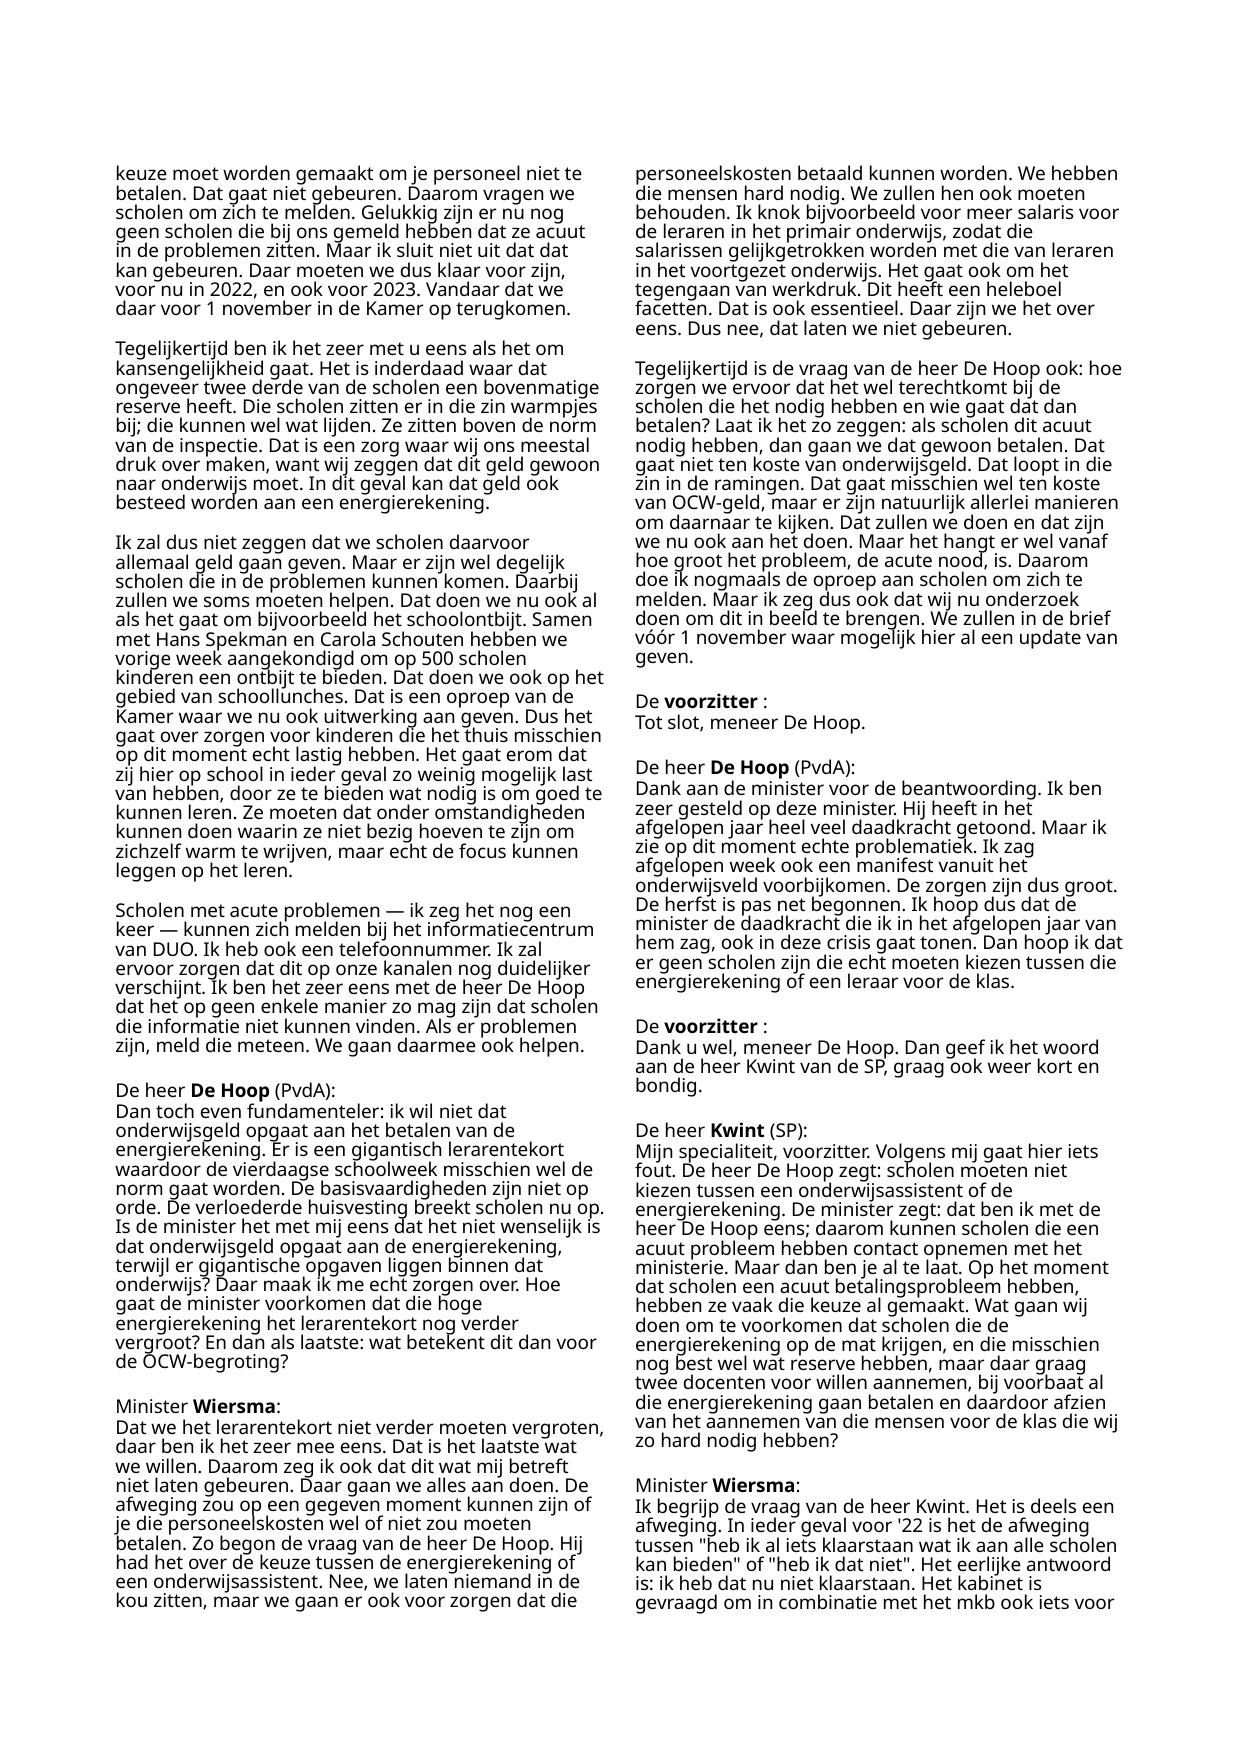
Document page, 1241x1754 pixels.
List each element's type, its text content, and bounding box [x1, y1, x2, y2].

text Minister Wiersma: [115, 1393, 605, 1419]
text Minister Wiersma: [635, 1472, 1125, 1498]
text Tot slot, meneer De Hoop. [635, 714, 1125, 734]
text De heer De Hoop (PvdA): [635, 754, 1125, 780]
text Tegelijkertijd is de vraag van de heer De Hoop ook: hoe zorgen we ervoor dat het wel terechtkomt bij de scholen die het nodig hebben en wie gaat dat dan betalen? Laat ik het zo zeggen: als scholen dit acuut nodig hebben, dan gaan we dat gewoon betalen. Dat gaat niet ten koste van onderwijsgeld. Dat loopt in die zin in de ramingen. Dat gaat misschien wel ten koste van OCW-geld, maar er zijn natuurlijk allerlei manieren om daarnaar te kijken. Dat zullen we doen en dat zijn we nu ook aan het doen. Maar het hangt er wel vanaf hoe groot het probleem, de acute nood, is. Daarom doe ik nogmaals de oproep aan scholen om zich te melden. Maar ik zeg dus ook dat wij nu onderzoek doen om dit in beeld te brengen. We zullen in de brief vóór 1 november waar mogelijk hier al een update van geven. [635, 359, 1125, 668]
text De heer De Hoop (PvdA): [115, 1077, 605, 1103]
text De voorzitter : [635, 1013, 1125, 1039]
text Ik begrijp de vraag van de heer Kwint. Het is deels een afweging. In ieder geval voor '22 is het de afweging tussen "heb ik al iets klaarstaan wat ik aan alle scholen kan bieden" of "heb ik dat niet". Het eerlijke antwoord is: ik heb dat nu niet klaarstaan. Het kabinet is gevraagd om in combinatie met het mkb ook iets voor [635, 1498, 1125, 1614]
text Dat we het lerarentekort niet verder moeten vergroten, daar ben ik het zeer mee eens. Dat is het laatste wat we willen. Daarom zeg ik ook dat dit wat mij betreft niet laten gebeuren. Daar gaan we alles aan doen. De afweging zou op een gegeven moment kunnen zijn of je die personeelskosten wel of niet zou moeten betalen. Zo begon de vraag van de heer De Hoop. Hij had het over de keuze tussen de energierekening of een onderwijsassistent. Nee, we laten niemand in de kou zitten, maar we gaan er ook voor zorgen dat die [115, 1419, 605, 1612]
text Mijn specialiteit, voorzitter. Volgens mij gaat hier iets fout. De heer De Hoop zegt: scholen moeten niet kiezen tussen een onderwijsassistent of de energierekening. De minister zegt: dat ben ik met de heer De Hoop eens; daarom kunnen scholen die een acuut probleem hebben contact opnemen met het ministerie. Maar dan ben je al te laat. Op het moment dat scholen een acuut betalingsprobleem hebben, hebben ze vaak die keuze al gemaakt. Wat gaan wij doen om te voorkomen dat scholen die de energierekening op de mat krijgen, en die misschien nog best wel wat reserve hebben, maar daar graag twee docenten voor willen aannemen, bij voorbaat al die energierekening gaan betalen en daardoor afzien van het aannemen van die mensen voor de klas die wij zo hard nodig hebben? [635, 1143, 1125, 1451]
text keuze moet worden gemaakt om je personeel niet te betalen. Dat gaat niet gebeuren. Daarom vragen we scholen om zich te melden. Gelukkig zijn er nu nog geen scholen die bij ons gemeld hebben dat ze acuut in de problemen zitten. Maar ik sluit niet uit dat dat kan gebeuren. Daar moeten we dus klaar voor zijn, voor nu in 2022, en ook voor 2023. Vandaar dat we daar voor 1 november in de Kamer op terugkomen. [115, 165, 605, 319]
text personeelskosten betaald kunnen worden. We hebben die mensen hard nodig. We zullen hen ook moeten behouden. Ik knok bijvoorbeeld voor meer salaris voor de leraren in het primair onderwijs, zodat die salarissen gelijkgetrokken worden met die van leraren in het voortgezet onderwijs. Het gaat ook om het tegengaan van werkdruk. Dit heeft een heleboel facetten. Dat is ook essentieel. Daar zijn we het over eens. Dus nee, dat laten we niet gebeuren. [635, 165, 1125, 339]
text Dank u wel, meneer De Hoop. Dan geef ik het woord aan de heer Kwint van de SP, graag ook weer kort en bondig. [635, 1039, 1125, 1097]
text Scholen met acute problemen — ik zeg het nog een keer — kunnen zich melden bij het informatiecentrum van DUO. Ik heb ook een telefoonnummer. Ik zal ervoor zorgen dat dit op onze kanalen nog duidelijker verschijnt. Ik ben het zeer eens met de heer De Hoop dat het op geen enkele manier zo mag zijn dat scholen die informatie niet kunnen vinden. Als er problemen zijn, meld die meteen. We gaan daarmee ook helpen. [115, 902, 605, 1056]
text Tegelijkertijd ben ik het zeer met u eens als het om kansengelijkheid gaat. Het is inderdaad waar dat ongeveer twee derde van de scholen een bovenmatige reserve heeft. Die scholen zitten er in die zin warmpjes bij; die kunnen wel wat lijden. Ze zitten boven de norm van de inspectie. Dat is een zorg waar wij ons meestal druk over maken, want wij zeggen dat dit geld gewoon naar onderwijs moet. In dit geval kan dat geld ook besteed worden aan een energierekening. [115, 340, 605, 514]
text Dank aan de minister voor de beantwoording. Ik ben zeer gesteld op deze minister. Hij heeft in het afgelopen jaar heel veel daadkracht getoond. Maar ik zie op dit moment echte problematiek. Ik zag afgelopen week ook een manifest vanuit het onderwijsveld voorbijkomen. De zorgen zijn dus groot. De herfst is pas net begonnen. Ik hoop dus dat de minister de daadkracht die ik in het afgelopen jaar van hem zag, ook in deze crisis gaat tonen. Dan hoop ik dat er geen scholen zijn die echt moeten kiezen tussen die energierekening of een leraar voor de klas. [635, 780, 1125, 992]
text De heer Kwint (SP): [635, 1117, 1125, 1143]
text Ik zal dus niet zeggen dat we scholen daarvoor allemaal geld gaan geven. Maar er zijn wel degelijk scholen die in de problemen kunnen komen. Daarbij zullen we soms moeten helpen. Dat doen we nu ook al als het gaat om bijvoorbeeld het schoolontbijt. Samen met Hans Spekman en Carola Schouten hebben we vorige week aangekondigd om op 500 scholen kinderen een ontbijt te bieden. Dat doen we ook op het gebied van schoollunches. Dat is een oproep van de Kamer waar we nu ook uitwerking aan geven. Dus het gaat over zorgen voor kinderen die het thuis misschien op dit moment echt lastig hebben. Het gaat erom dat zij hier op school in ieder geval zo weinig mogelijk last van hebben, door ze te bieden wat nodig is om goed te kunnen leren. Ze moeten dat onder omstandigheden kunnen doen waarin ze niet bezig hoeven te zijn om zichzelf warm te wrijven, maar echt de focus kunnen leggen op het leren. [115, 534, 605, 881]
text Dan toch even fundamenteler: ik wil niet dat onderwijsgeld opgaat aan het betalen van de energierekening. Er is een gigantisch lerarentekort waardoor de vierdaagse schoolweek misschien wel de norm gaat worden. De basisvaardigheden zijn niet op orde. De verloederde huisvesting breekt scholen nu op. Is de minister het met mij eens dat het niet wenselijk is dat onderwijsgeld opgaat aan de energierekening, terwijl er gigantische opgaven liggen binnen dat onderwijs? Daar maak ik me echt zorgen over. Hoe gaat de minister voorkomen dat die hoge energierekening het lerarentekort nog verder vergroot? En dan als laatste: wat betekent dit dan voor de OCW-begroting? [115, 1103, 605, 1372]
text De voorzitter : [635, 689, 1125, 714]
